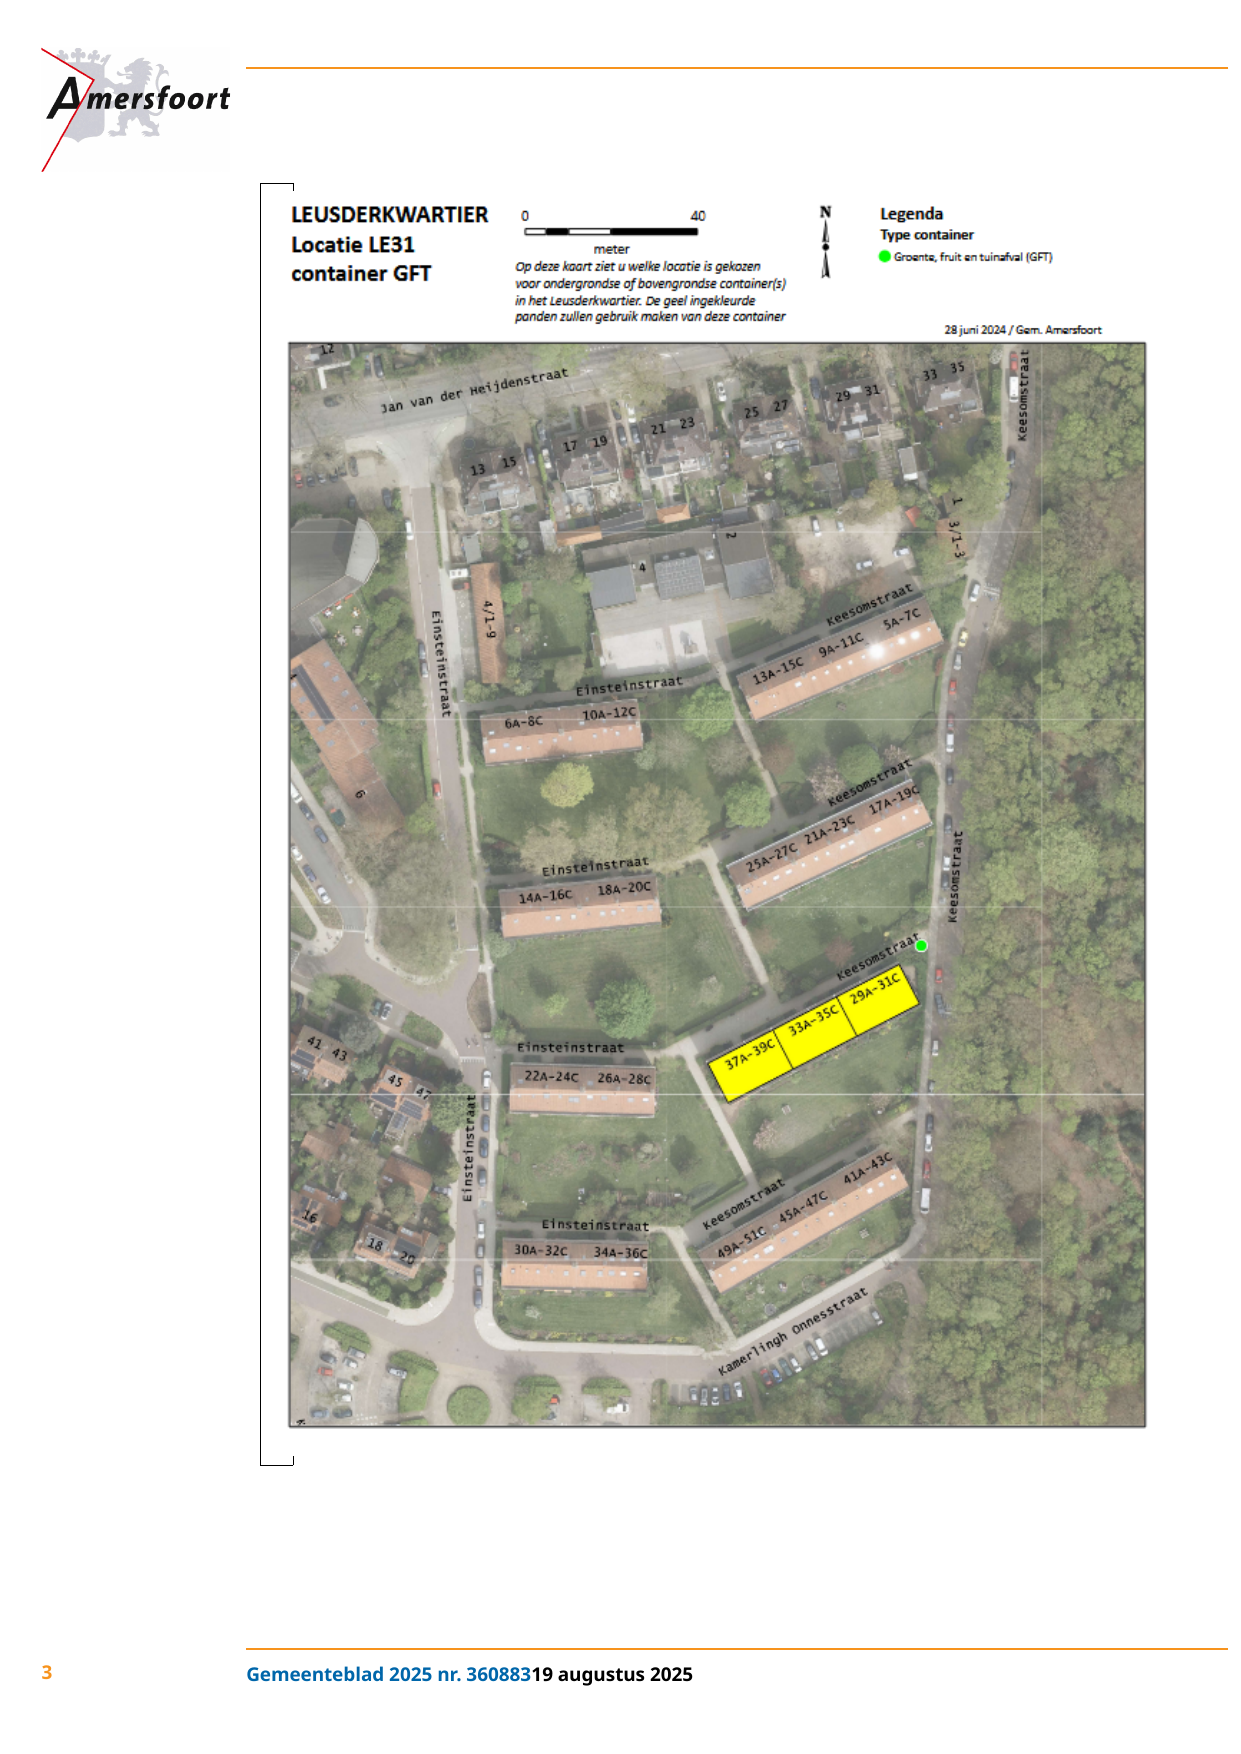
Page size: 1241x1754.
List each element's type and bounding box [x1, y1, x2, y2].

picture [41, 47, 231, 172]
picture [268, 191, 1173, 1456]
